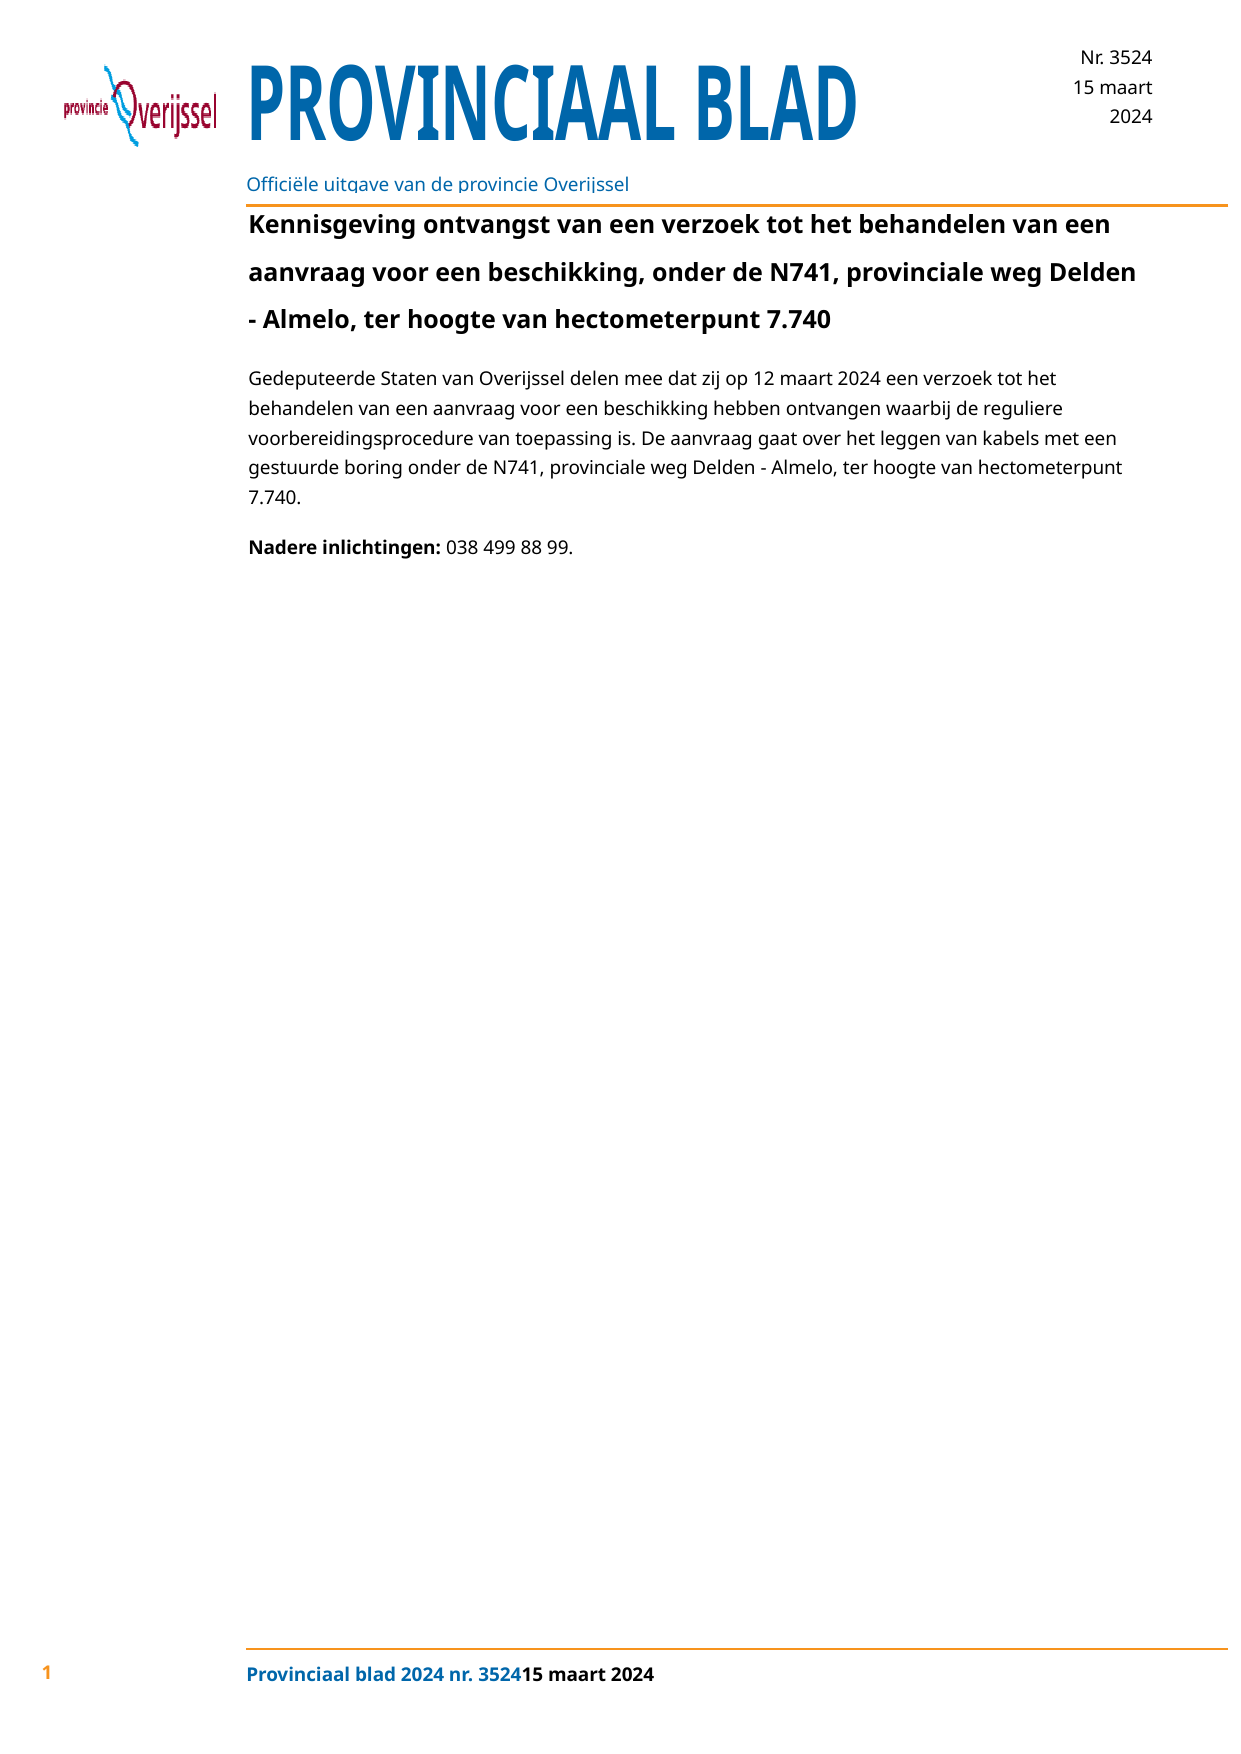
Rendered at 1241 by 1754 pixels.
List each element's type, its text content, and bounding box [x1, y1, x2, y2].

text Gedeputeerde Staten van Overijssel delen mee dat zij op 12 maart 2024 een verzoek tot het behandelen van een aanvraag voor een beschikking hebben ontvangen waarbij de reguliere voorbereidingsprocedure van toepassing is. De aanvraag gaat over het leggen van kabels met een gestuurde boring onder de N741, provinciale weg Delden - Almelo, ter hoogte van hectometerpunt 7.740. [248, 366, 1152, 509]
picture [41, 47, 231, 172]
text Kennisgeving ontvangst van een verzoek tot het behandelen van een aanvraag voor een beschikking, onder de N741, provinciale weg Delden - Almelo, ter hoogte van hectometerpunt 7.740 [248, 207, 1152, 336]
text Nadere inlichtingen: 038 499 88 99. [248, 534, 1152, 560]
